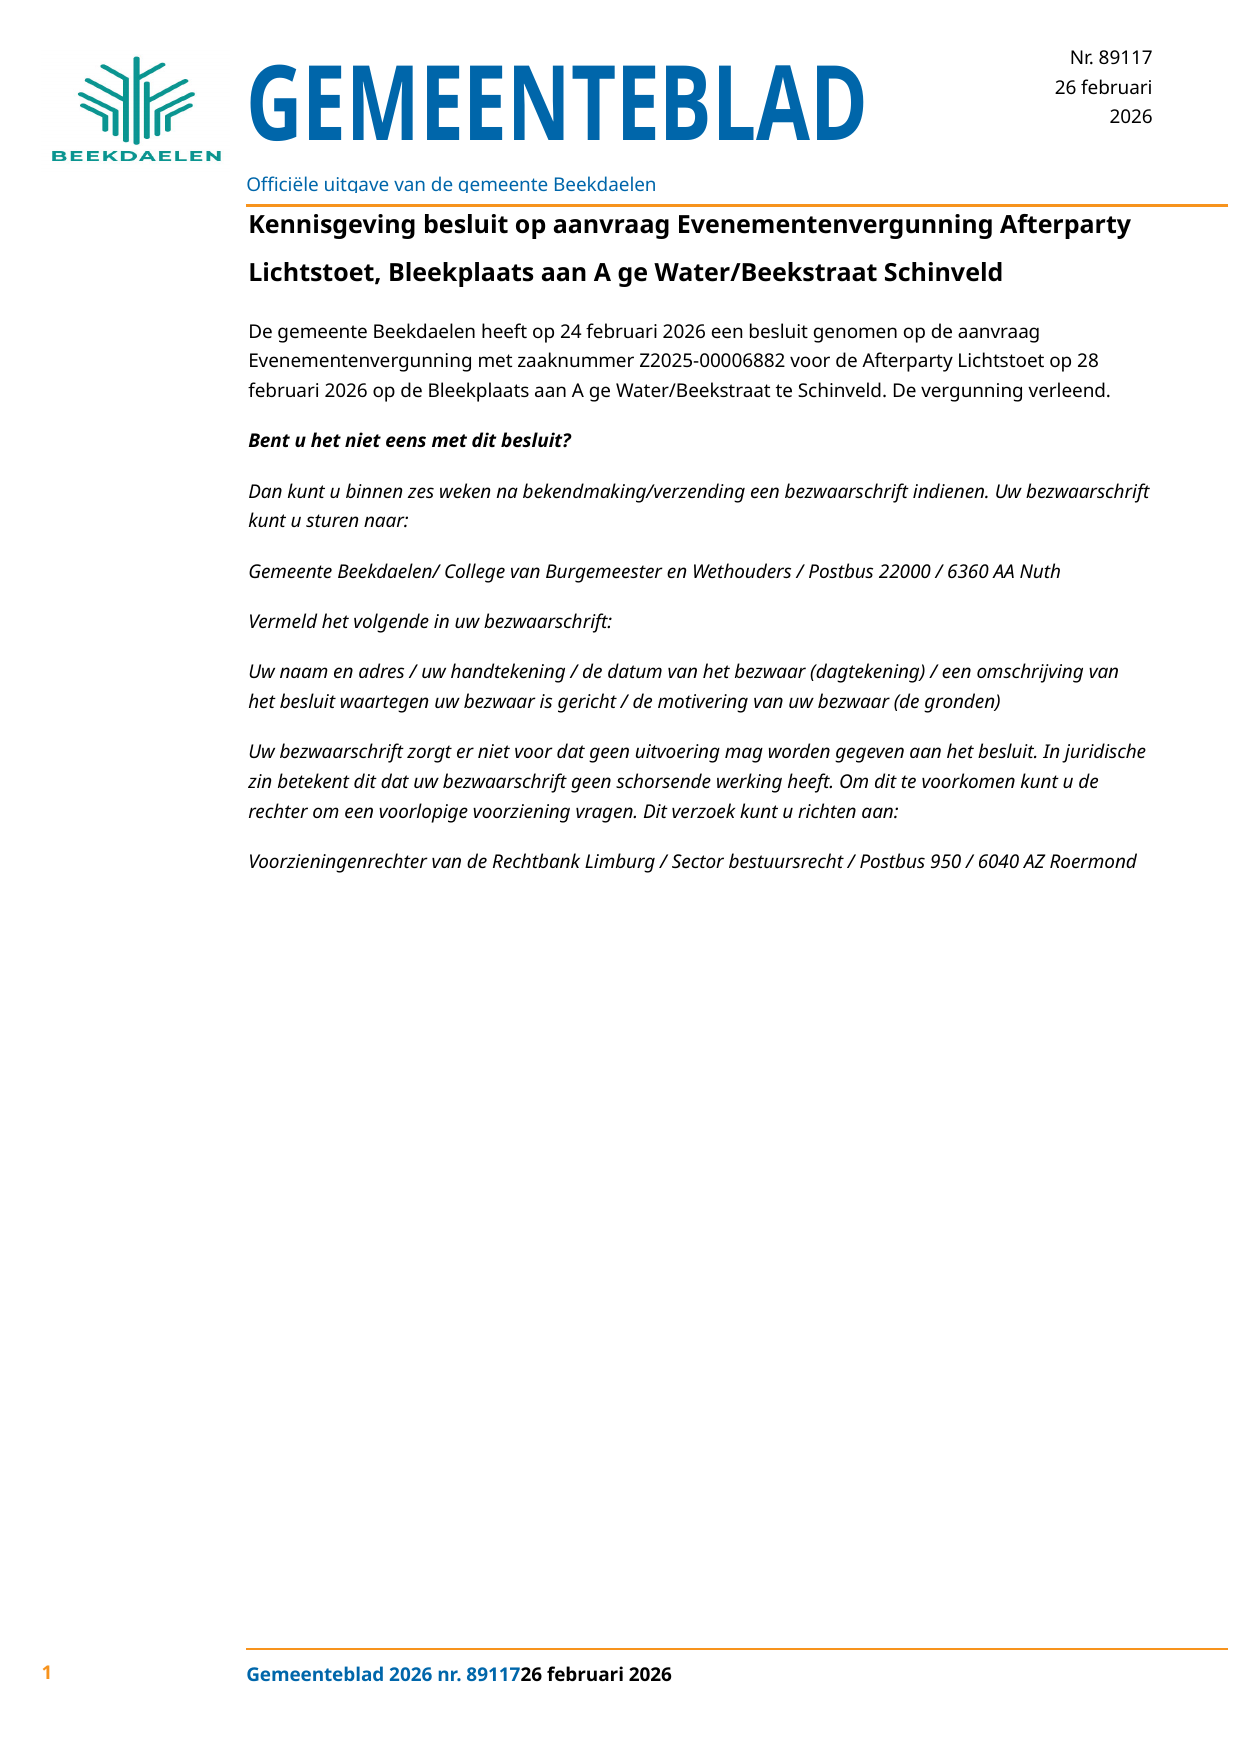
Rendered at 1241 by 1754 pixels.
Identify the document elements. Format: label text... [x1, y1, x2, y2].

text Vermeld het volgende in uw bezwaarschrift: [248, 608, 1152, 634]
picture [41, 47, 231, 172]
text Uw bezwaarschrift zorgt er niet voor dat geen uitvoering mag worden gegeven aan het besluit. In juridische zin betekent dit dat uw bezwaarschrift geen schorsende werking heeft. Om dit te voorkomen kunt u de rechter om een voorlopige voorziening vragen. Dit verzoek kunt u richten aan: [248, 739, 1152, 824]
text Gemeente Beekdaelen/ College van Burgemeester en Wethouders / Postbus 22000 / 6360 AA Nuth [248, 558, 1152, 584]
text Kennisgeving besluit op aanvraag Evenementenvergunning Afterparty Lichtstoet, Bleekplaats aan A ge Water/Beekstraat Schinveld [248, 207, 1152, 288]
text Dan kunt u binnen zes weken na bekendmaking/verzending een bezwaarschrift indienen. Uw bezwaarschrift kunt u sturen naar: [248, 478, 1152, 533]
text Voorzieningenrechter van de Rechtbank Limburg / Sector bestuursrecht / Postbus 950 / 6040 AZ Roermond [248, 848, 1152, 874]
text Bent u het niet eens met dit besluit? [248, 427, 1152, 453]
text Uw naam en adres / uw handtekening / de datum van het bezwaar (dagtekening) / een omschrijving van het besluit waartegen uw bezwaar is gericht / de motivering van uw bezwaar (de gronden) [248, 659, 1152, 714]
text De gemeente Beekdaelen heeft op 24 februari 2026 een besluit genomen op de aanvraag Evenementenvergunning met zaaknummer Z2025-00006882 voor de Afterparty Lichtstoet op 28 februari 2026 op de Bleekplaats aan A ge Water/Beekstraat te Schinveld. De vergunning verleend. [248, 318, 1152, 403]
